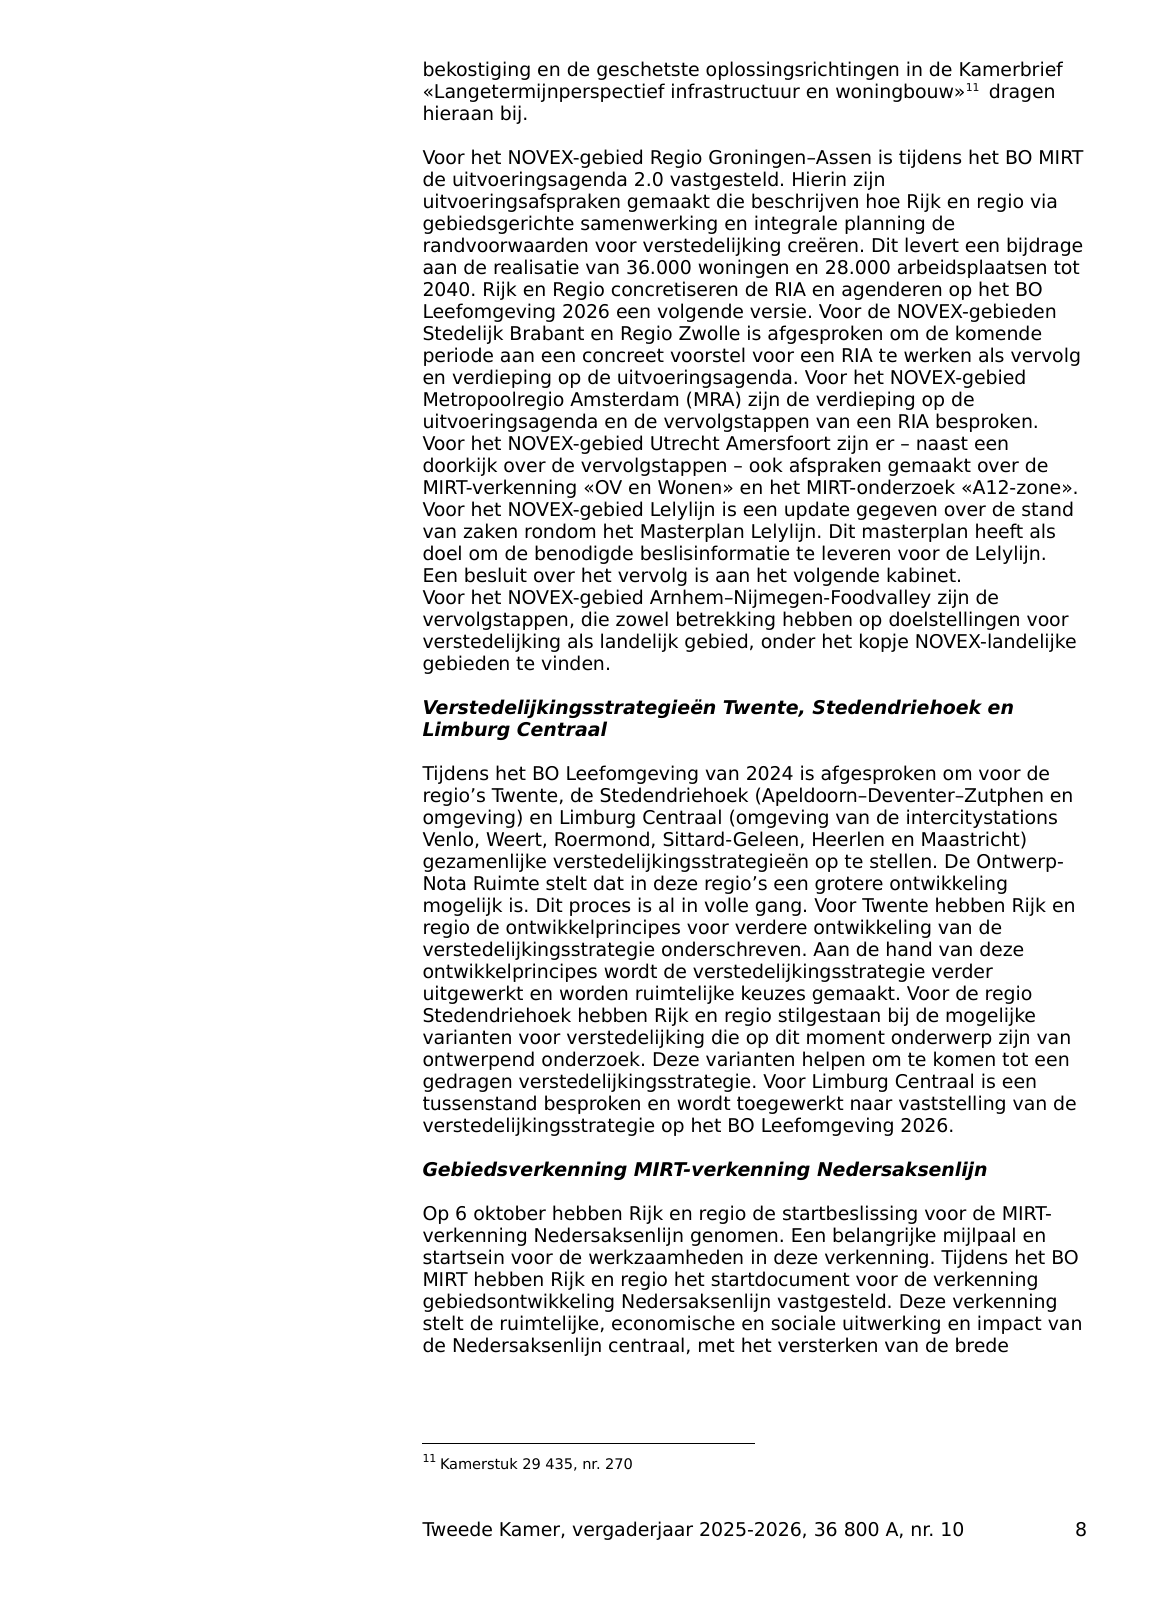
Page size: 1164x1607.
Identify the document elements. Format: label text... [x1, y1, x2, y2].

text Tijdens het BO Leefomgeving van 2024 is afgesproken om voor de regio’s Twente, de Stedendriehoek (Apeldoorn–Deventer–Zutphen en omgeving) en Limburg Centraal (omgeving van de intercitystations Venlo, Weert, Roermond, Sittard-Geleen, Heerlen en Maastricht) gezamenlijke verstedelijkingsstrategieën op te stellen. De Ontwerp-Nota Ruimte stelt dat in deze regio’s een grotere ontwikkeling mogelijk is. Dit proces is al in volle gang. Voor Twente hebben Rijk en regio de ontwikkelprincipes voor verdere ontwikkeling van de verstedelijkingsstrategie onderschreven. Aan de hand van deze ontwikkelprincipes wordt de verstedelijkingsstrategie verder uitgewerkt en worden ruimtelijke keuzes gemaakt. Voor de regio Stedendriehoek hebben Rijk en regio stilgestaan bij de mogelijke varianten voor verstedelijking die op dit moment onderwerp zijn van ontwerpend onderzoek. Deze varianten helpen om te komen tot een gedragen verstedelijkingsstrategie. Voor Limburg Centraal is een tussenstand besproken en wordt toegewerkt naar vaststelling van de verstedelijkingsstrategie op het BO Leefomgeving 2026. [422, 763, 1087, 1137]
text Kamerstuk 29 435, nr. 270 [422, 1452, 1087, 1474]
text bekostiging en de geschetste oplossingsrichtingen in de Kamerbrief «Langetermijnperspectief infrastructuur en woningbouw» dragen hieraan bij. [422, 59, 1087, 125]
subtitle Verstedelijkingsstrategieën Twente, Stedendriehoek en Limburg Centraal [422, 697, 1087, 741]
text Voor het NOVEX-gebied Arnhem–Nijmegen-Foodvalley zijn de vervolgstappen, die zowel betrekking hebben op doelstellingen voor verstedelijking als landelijk gebied, onder het kopje NOVEX-landelijke gebieden te vinden. [422, 587, 1087, 675]
text Voor het NOVEX-gebied Regio Groningen–Assen is tijdens het BO MIRT de uitvoeringsagenda 2.0 vastgesteld. Hierin zijn uitvoeringsafspraken gemaakt die beschrijven hoe Rijk en regio via gebiedsgerichte samenwerking en integrale planning de randvoorwaarden voor verstedelijking creëren. Dit levert een bijdrage aan de realisatie van 36.000 woningen en 28.000 arbeidsplaatsen tot 2040. Rijk en Regio concretiseren de RIA en agenderen op het BO Leefomgeving 2026 een volgende versie. Voor de NOVEX-gebieden Stedelijk Brabant en Regio Zwolle is afgesproken om de komende periode aan een concreet voorstel voor een RIA te werken als vervolg en verdieping op de uitvoeringsagenda. Voor het NOVEX-gebied Metropoolregio Amsterdam (MRA) zijn de verdieping op de uitvoeringsagenda en de vervolgstappen van een RIA besproken. Voor het NOVEX-gebied Utrecht Amersfoort zijn er – naast een doorkijk over de vervolgstappen – ook afspraken gemaakt over de MIRT-verkenning «OV en Wonen» en het MIRT-onderzoek «A12-zone». Voor het NOVEX-gebied Lelylijn is een update gegeven over de stand van zaken rondom het Masterplan Lelylijn. Dit masterplan heeft als doel om de benodigde beslisinformatie te leveren voor de Lelylijn. Een besluit over het vervolg is aan het volgende kabinet. [422, 147, 1087, 587]
subtitle Gebiedsverkenning MIRT-verkenning Nedersaksenlijn [422, 1159, 1087, 1181]
text Op 6 oktober hebben Rijk en regio de startbeslissing voor de MIRT-verkenning Nedersaksenlijn genomen. Een belangrijke mijlpaal en startsein voor de werkzaamheden in deze verkenning. Tijdens het BO MIRT hebben Rijk en regio het startdocument voor de verkenning gebiedsontwikkeling Nedersaksenlijn vastgesteld. Deze verkenning stelt de ruimtelijke, economische en sociale uitwerking en impact van de Nedersaksenlijn centraal, met het versterken van de brede [422, 1203, 1087, 1357]
